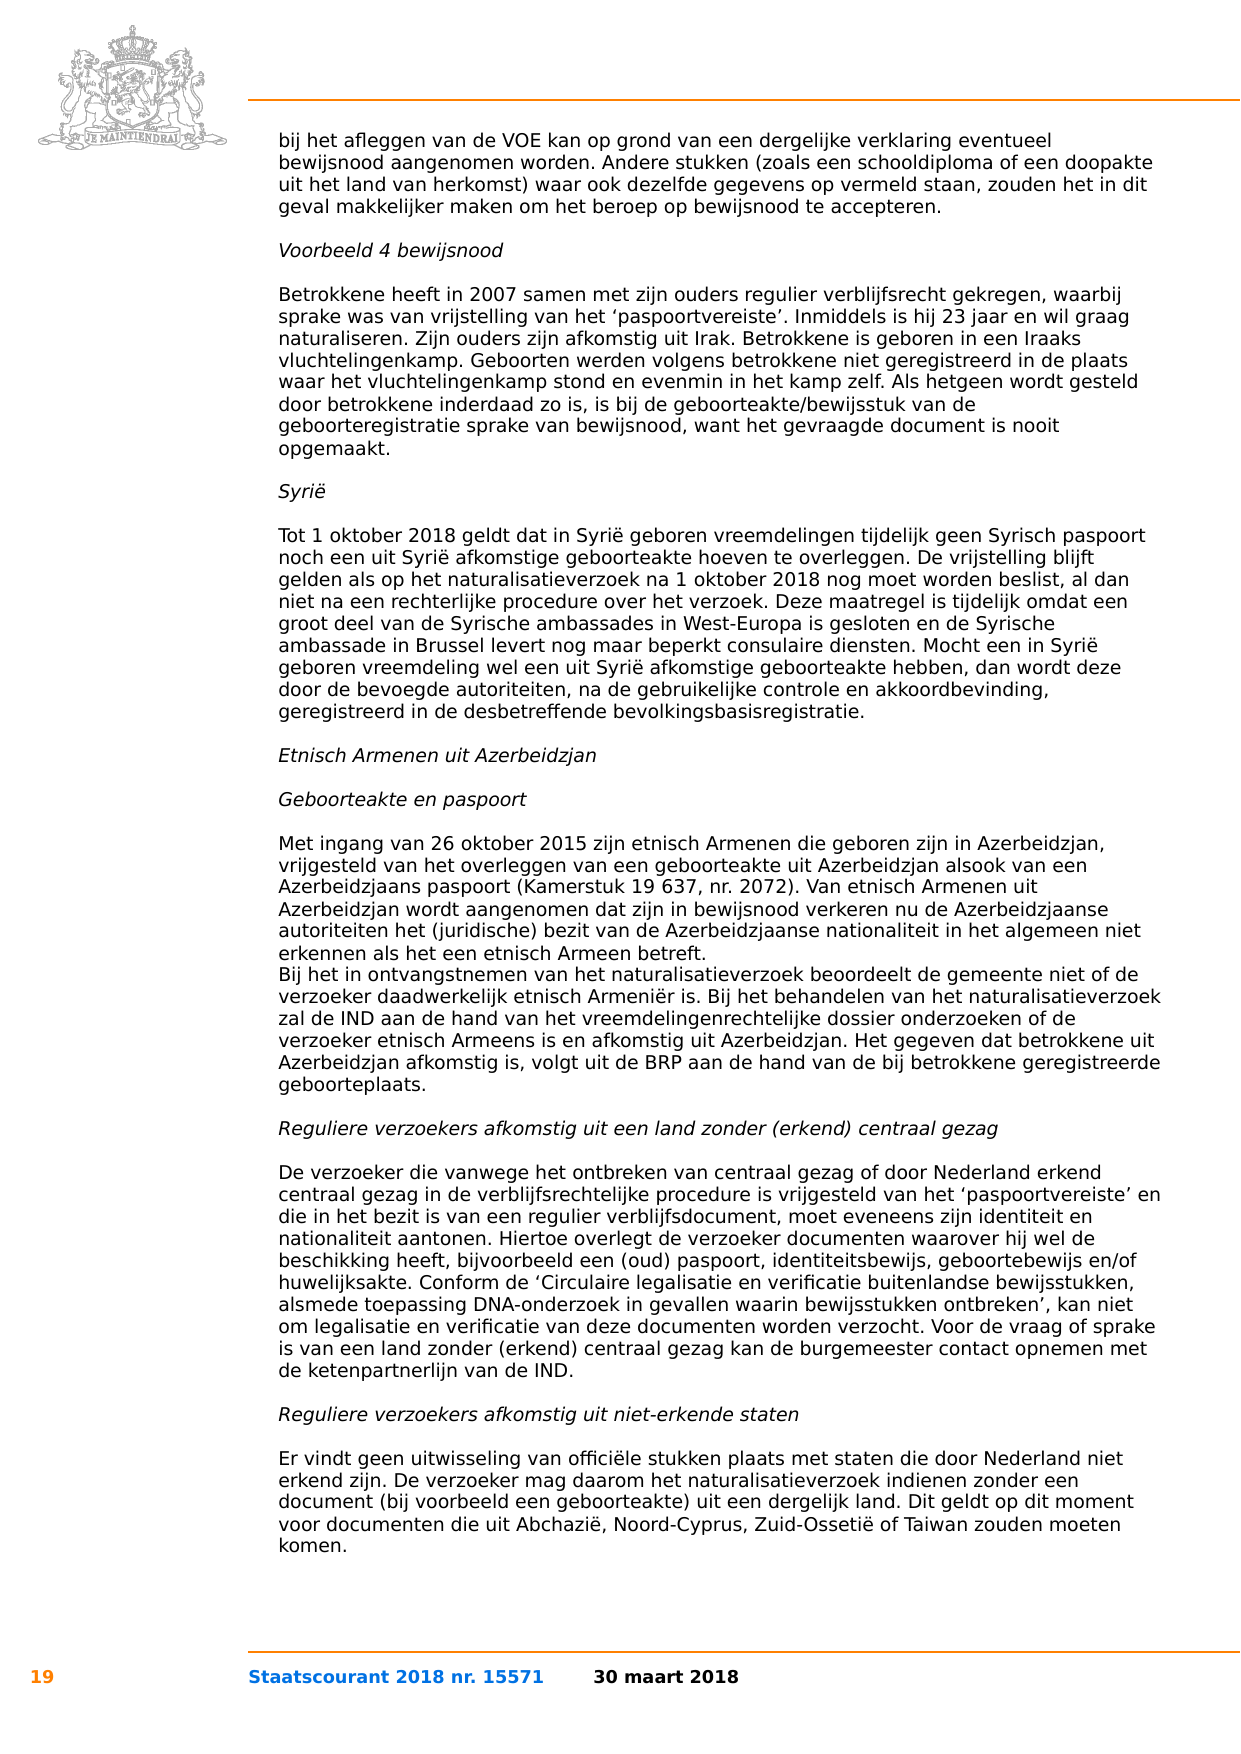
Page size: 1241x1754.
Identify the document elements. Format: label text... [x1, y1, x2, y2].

subtitle Geboorteakte en paspoort [278, 789, 1163, 811]
text Er vindt geen uitwisseling van officiële stukken plaats met staten die door Nederland niet erkend zijn. De verzoeker mag daarom het naturalisatieverzoek indienen zonder een document (bij voorbeeld een geboorteakte) uit een dergelijk land. Dit geldt op dit moment voor documenten die uit Abchazië, Noord-Cyprus, Zuid-Ossetië of Taiwan zouden moeten komen. [278, 1447, 1163, 1557]
text bij het afleggen van de VOE kan op grond van een dergelijke verklaring eventueel bewijsnood aangenomen worden. Andere stukken (zoals een schooldiploma of een doopakte uit het land van herkomst) waar ook dezelfde gegevens op vermeld staan, zouden het in dit geval makkelijker maken om het beroep op bewijsnood te accepteren. [278, 130, 1163, 218]
text Met ingang van 26 oktober 2015 zijn etnisch Armenen die geboren zijn in Azerbeidzjan, vrijgesteld van het overleggen van een geboorteakte uit Azerbeidzjan alsook van een Azerbeidzjaans paspoort (Kamerstuk 19 637, nr. 2072). Van etnisch Armenen uit Azerbeidzjan wordt aangenomen dat zijn in bewijsnood verkeren nu de Azerbeidzjaanse autoriteiten het (juridische) bezit van de Azerbeidzjaanse nationaliteit in het algemeen niet erkennen als het een etnisch Armeen betreft. [278, 832, 1163, 964]
subtitle Voorbeeld 4 bewijsnood [278, 240, 1163, 262]
subtitle Etnisch Armenen uit Azerbeidzjan [278, 745, 1163, 767]
text Bij het in ontvangstnemen van het naturalisatieverzoek beoordeelt de gemeente niet of de verzoeker daadwerkelijk etnisch Armeniër is. Bij het behandelen van het naturalisatieverzoek zal de IND aan de hand van het vreemdelingenrechtelijke dossier onderzoeken of de verzoeker etnisch Armeens is en afkomstig uit Azerbeidzjan. Het gegeven dat betrokkene uit Azerbeidzjan afkomstig is, volgt uit de BRP aan de hand van de bij betrokkene geregistreerde geboorteplaats. [278, 964, 1163, 1096]
text De verzoeker die vanwege het ontbreken van centraal gezag of door Nederland erkend centraal gezag in de verblijfsrechtelijke procedure is vrijgesteld van het ‘paspoortvereiste’ en die in het bezit is van een regulier verblijfsdocument, moet eveneens zijn identiteit en nationaliteit aantonen. Hiertoe overlegt de verzoeker documenten waarover hij wel de beschikking heeft, bijvoorbeeld een (oud) paspoort, identiteitsbewijs, geboortebewijs en/of huwelijksakte. Conform de ‘Circulaire legalisatie en verificatie buitenlandse bewijsstukken, alsmede toepassing DNA-onderzoek in gevallen waarin bewijsstukken ontbreken’, kan niet om legalisatie en verificatie van deze documenten worden verzocht. Voor de vraag of sprake is van een land zonder (erkend) centraal gezag kan de burgemeester contact opnemen met de ketenpartnerlijn van de IND. [278, 1162, 1163, 1382]
subtitle Reguliere verzoekers afkomstig uit niet-erkende staten [278, 1404, 1163, 1426]
text Tot 1 oktober 2018 geldt dat in Syrië geboren vreemdelingen tijdelijk geen Syrisch paspoort noch een uit Syrië afkomstige geboorteakte hoeven te overleggen. De vrijstelling blijft gelden als op het naturalisatieverzoek na 1 oktober 2018 nog moet worden beslist, al dan niet na een rechterlijke procedure over het verzoek. Deze maatregel is tijdelijk omdat een groot deel van de Syrische ambassades in West-Europa is gesloten en de Syrische ambassade in Brussel levert nog maar beperkt consulaire diensten. Mocht een in Syrië geboren vreemdeling wel een uit Syrië afkomstige geboorteakte hebben, dan wordt deze door de bevoegde autoriteiten, na de gebruikelijke controle en akkoordbevinding, geregistreerd in de desbetreffende bevolkingsbasisregistratie. [278, 525, 1163, 723]
text Betrokkene heeft in 2007 samen met zijn ouders regulier verblijfsrecht gekregen, waarbij sprake was van vrijstelling van het ‘paspoortvereiste’. Inmiddels is hij 23 jaar en wil graag naturaliseren. Zijn ouders zijn afkomstig uit Irak. Betrokkene is geboren in een Iraaks vluchtelingenkamp. Geboorten werden volgens betrokkene niet geregistreerd in de plaats waar het vluchtelingenkamp stond en evenmin in het kamp zelf. Als hetgeen wordt gesteld door betrokkene inderdaad zo is, is bij de geboorteakte/bewijsstuk van de geboorteregistratie sprake van bewijsnood, want het gevraagde document is nooit opgemaakt. [278, 283, 1163, 459]
subtitle Syrië [278, 481, 1163, 503]
subtitle Reguliere verzoekers afkomstig uit een land zonder (erkend) centraal gezag [278, 1118, 1163, 1140]
picture [38, 25, 227, 150]
